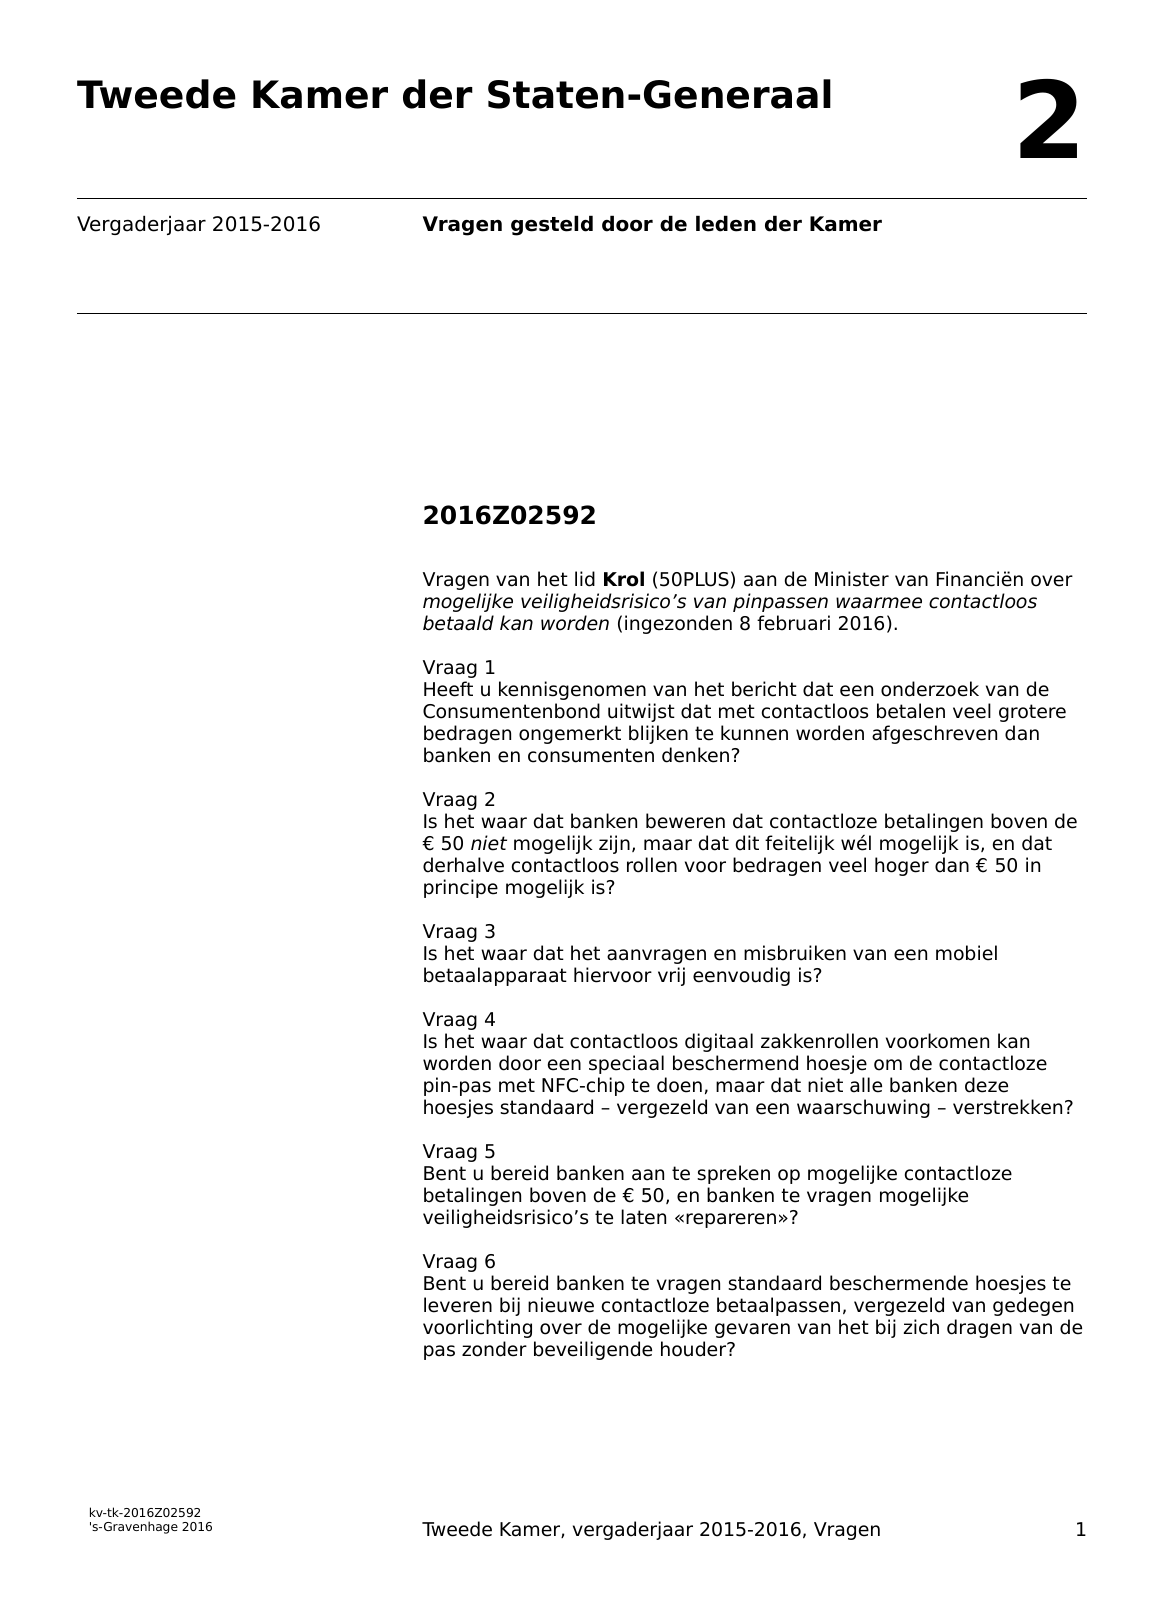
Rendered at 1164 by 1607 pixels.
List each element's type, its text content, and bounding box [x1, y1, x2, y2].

text Vraag 4 [422, 1009, 1087, 1031]
text Vraag 3 [422, 921, 1087, 943]
text 2016Z02592 [422, 501, 1087, 531]
text Vraag 2 [422, 789, 1087, 811]
text Vraag 1 [422, 657, 1087, 679]
text Is het waar dat banken beweren dat contactloze betalingen boven de € 50 niet mogelijk zijn, maar dat dit feitelijk wél mogelijk is, en dat derhalve contactloos rollen voor bedragen veel hoger dan € 50 in principe mogelijk is? [422, 811, 1087, 899]
table_cell Vergaderjaar 2015-2016 [77, 199, 422, 313]
text Vraag 6 [422, 1251, 1087, 1273]
table_cell Vragen gesteld door de leden der Kamer [422, 199, 1087, 313]
text Is het waar dat het aanvragen en misbruiken van een mobiel betaalapparaat hiervoor vrij eenvoudig is? [422, 943, 1087, 987]
text Is het waar dat contactloos digitaal zakkenrollen voorkomen kan worden door een speciaal beschermend hoesje om de contactloze pin-pas met NFC-chip te doen, maar dat niet alle banken deze hoesjes standaard – vergezeld van een waarschuwing – verstrekken? [422, 1031, 1087, 1119]
text Vraag 5 [422, 1141, 1087, 1163]
text Bent u bereid banken te vragen standaard beschermende hoesjes te leveren bij nieuwe contactloze betaalpassen, vergezeld van gedegen voorlichting over de mogelijke gevaren van het bij zich dragen van de pas zonder beveiligende houder? [422, 1273, 1087, 1361]
text Heeft u kennisgenomen van het bericht dat een onderzoek van de Consumentenbond uitwijst dat met contactloos betalen veel grotere bedragen ongemerkt blijken te kunnen worden afgeschreven dan banken en consumenten denken? [422, 679, 1087, 767]
table_header Tweede Kamer der Staten-Generaal [77, 59, 886, 198]
text Bent u bereid banken aan te spreken op mogelijke contactloze betalingen boven de € 50, en banken te vragen mogelijke veiligheidsrisico’s te laten «repareren»? [422, 1163, 1087, 1229]
table_header 2 [886, 59, 1087, 198]
text kv-tk-2016Z02592 [88, 1506, 323, 1520]
text 's-Gravenhage 2016 [88, 1520, 323, 1534]
text Vragen van het lid Krol (50PLUS) aan de Minister van Financiën over mogelijke veiligheidsrisico’s van pinpassen waarmee contactloos betaald kan worden (ingezonden 8 februari 2016). [422, 569, 1087, 635]
